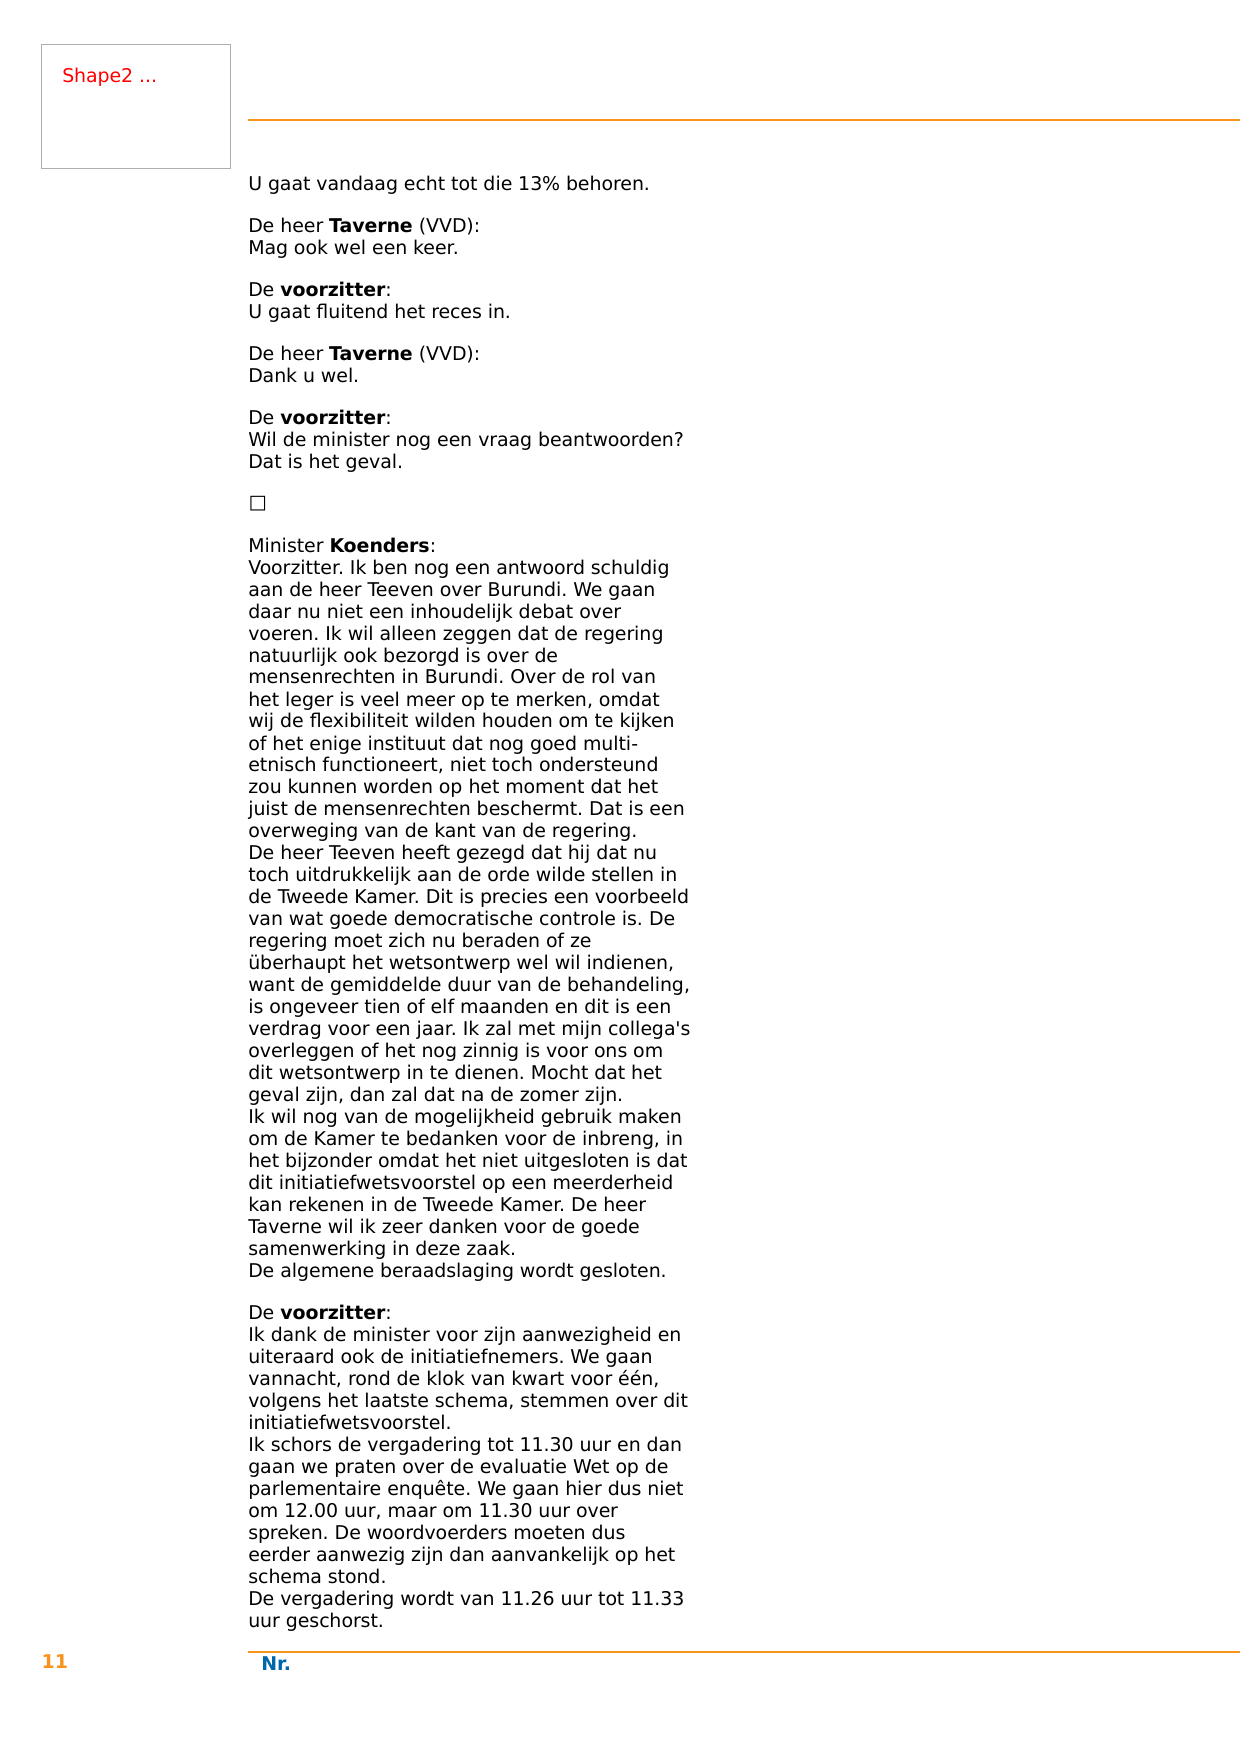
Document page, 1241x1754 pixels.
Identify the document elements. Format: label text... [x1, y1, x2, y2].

text ⬜ [248, 493, 691, 514]
text De voorzitter: [248, 1302, 691, 1324]
text De voorzitter: [248, 407, 691, 429]
text Voorzitter. Ik ben nog een antwoord schuldig aan de heer Teeven over Burundi. We gaan daar nu niet een inhoudelijk debat over voeren. Ik wil alleen zeggen dat de regering natuurlijk ook bezorgd is over de mensenrechten in Burundi. Over de rol van het leger is veel meer op te merken, omdat wij de flexibiliteit wilden houden om te kijken of het enige instituut dat nog goed multi-etnisch functioneert, niet toch ondersteund zou kunnen worden op het moment dat het juist de mensenrechten beschermt. Dat is een overweging van de kant van de regering. [248, 557, 691, 842]
text Ik schors de vergadering tot 11.30 uur en dan gaan we praten over de evaluatie Wet op de parlementaire enquête. We gaan hier dus niet om 12.00 uur, maar om 11.30 uur over spreken. De woordvoerders moeten dus eerder aanwezig zijn dan aanvankelijk op het schema stond. [248, 1434, 691, 1588]
text De heer Taverne (VVD): [248, 215, 691, 237]
text De algemene beraadslaging wordt gesloten. [248, 1260, 691, 1282]
text Dank u wel. [248, 365, 691, 387]
text Ik dank de minister voor zijn aanwezigheid en uiteraard ook de initiatiefnemers. We gaan vannacht, rond de klok van kwart voor één, volgens het laatste schema, stemmen over dit initiatiefwetsvoorstel. [248, 1324, 691, 1434]
text U gaat vandaag echt tot die 13% behoren. [248, 173, 691, 195]
text Ik wil nog van de mogelijkheid gebruik maken om de Kamer te bedanken voor de inbreng, in het bijzonder omdat het niet uitgesloten is dat dit initiatiefwetsvoorstel op een meerderheid kan rekenen in de Tweede Kamer. De heer Taverne wil ik zeer danken voor de goede samenwerking in deze zaak. [248, 1106, 691, 1260]
text Mag ook wel een keer. [248, 237, 691, 259]
text U gaat fluitend het reces in. [248, 301, 691, 323]
text De heer Taverne (VVD): [248, 343, 691, 365]
text De heer Teeven heeft gezegd dat hij dat nu toch uitdrukkelijk aan de orde wilde stellen in de Tweede Kamer. Dit is precies een voorbeeld van wat goede democratische controle is. De regering moet zich nu beraden of ze überhaupt het wetsontwerp wel wil indienen, want de gemiddelde duur van de behandeling, is ongeveer tien of elf maanden en dit is een verdrag voor een jaar. Ik zal met mijn collega's overleggen of het nog zinnig is voor ons om dit wetsontwerp in te dienen. Mocht dat het geval zijn, dan zal dat na de zomer zijn. [248, 842, 691, 1106]
text De vergadering wordt van 11.26 uur tot 11.33 uur geschorst. [248, 1588, 691, 1632]
text Wil de minister nog een vraag beantwoorden? Dat is het geval. [248, 429, 691, 473]
text De voorzitter: [248, 279, 691, 301]
text Minister Koenders: [248, 534, 691, 557]
